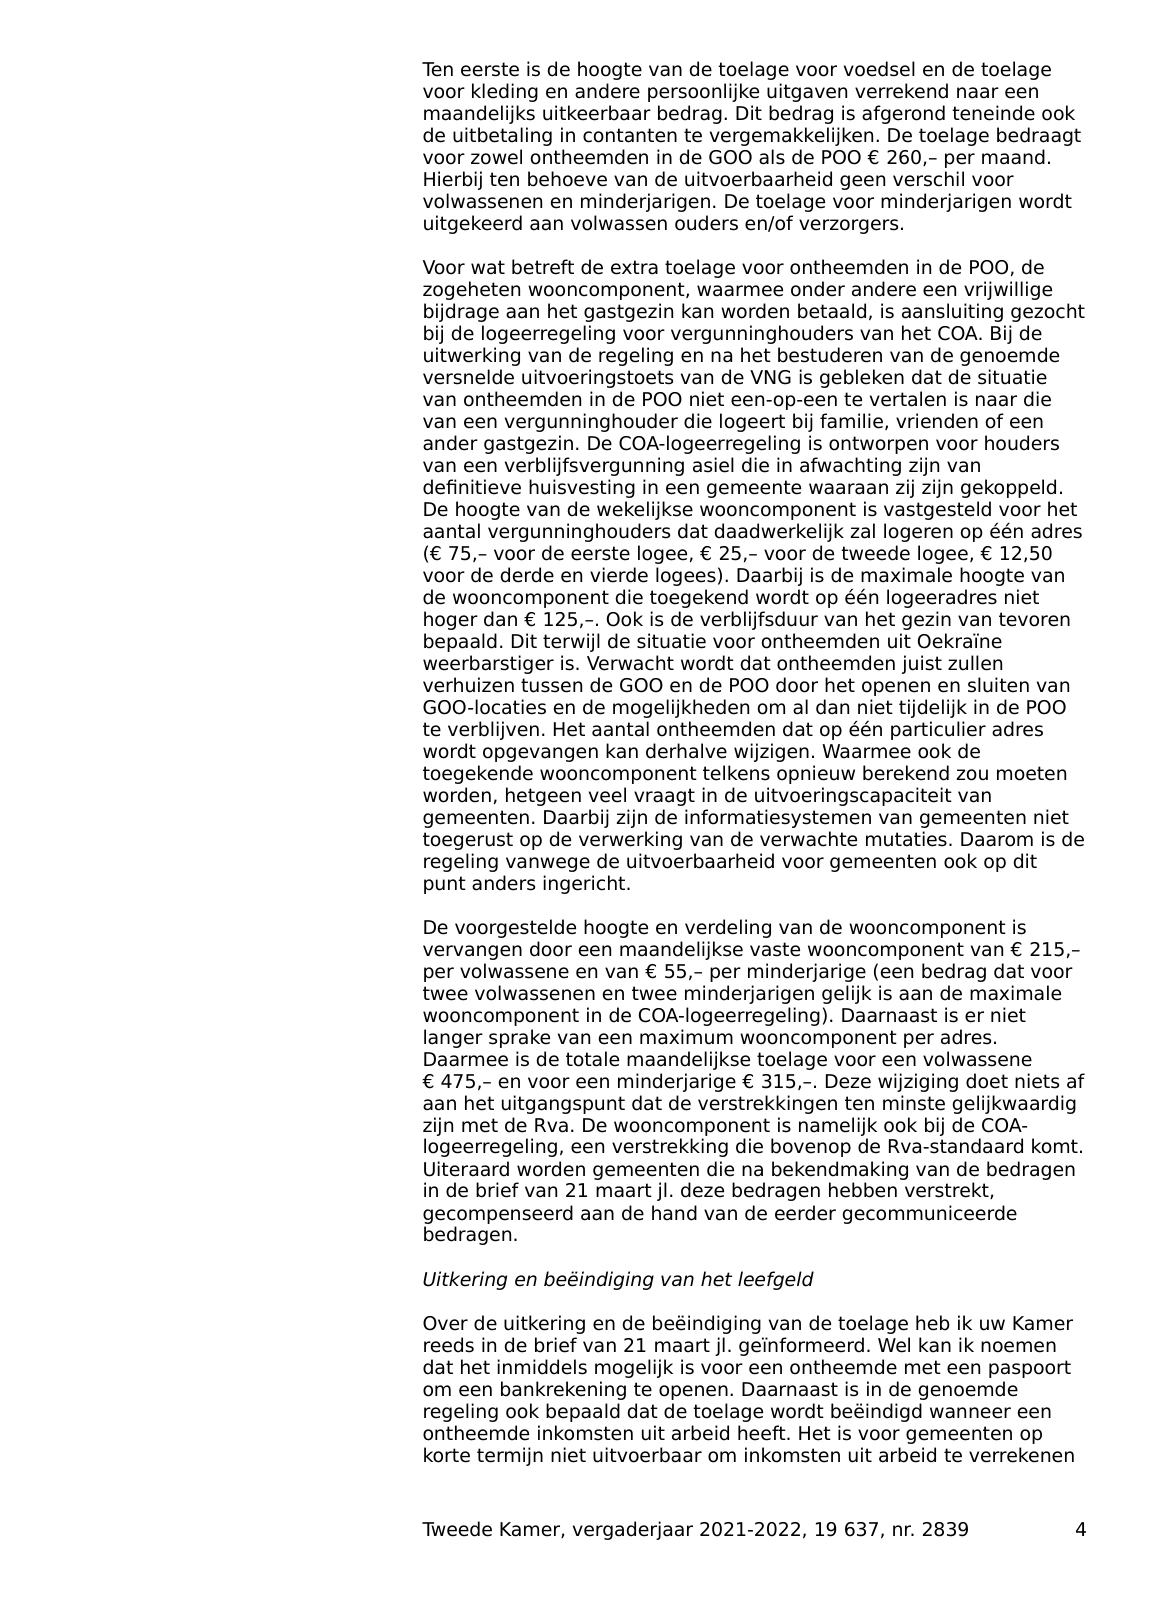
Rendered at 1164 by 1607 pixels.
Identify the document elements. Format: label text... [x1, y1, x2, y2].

text Ten eerste is de hoogte van de toelage voor voedsel en de toelage voor kleding en andere persoonlijke uitgaven verrekend naar een maandelijks uitkeerbaar bedrag. Dit bedrag is afgerond teneinde ook de uitbetaling in contanten te vergemakkelijken. De toelage bedraagt voor zowel ontheemden in de GOO als de POO € 260,– per maand. Hierbij ten behoeve van de uitvoerbaarheid geen verschil voor volwassenen en minderjarigen. De toelage voor minderjarigen wordt uitgekeerd aan volwassen ouders en/of verzorgers. [422, 59, 1087, 235]
subtitle Uitkering en beëindiging van het leefgeld [422, 1268, 1087, 1291]
text Voor wat betreft de extra toelage voor ontheemden in de POO, de zogeheten wooncomponent, waarmee onder andere een vrijwillige bijdrage aan het gastgezin kan worden betaald, is aansluiting gezocht bij de logeerregeling voor vergunninghouders van het COA. Bij de uitwerking van de regeling en na het bestuderen van de genoemde versnelde uitvoeringstoets van de VNG is gebleken dat de situatie van ontheemden in de POO niet een-op-een te vertalen is naar die van een vergunninghouder die logeert bij familie, vrienden of een ander gastgezin. De COA-logeerregeling is ontworpen voor houders van een verblijfsvergunning asiel die in afwachting zijn van definitieve huisvesting in een gemeente waaraan zij zijn gekoppeld. De hoogte van de wekelijkse wooncomponent is vastgesteld voor het aantal vergunninghouders dat daadwerkelijk zal logeren op één adres (€ 75,– voor de eerste logee, € 25,– voor de tweede logee, € 12,50 voor de derde en vierde logees). Daarbij is de maximale hoogte van de wooncomponent die toegekend wordt op één logeeradres niet hoger dan € 125,–. Ook is de verblijfsduur van het gezin van tevoren bepaald. Dit terwijl de situatie voor ontheemden uit Oekraïne weerbarstiger is. Verwacht wordt dat ontheemden juist zullen verhuizen tussen de GOO en de POO door het openen en sluiten van GOO-locaties en de mogelijkheden om al dan niet tijdelijk in de POO te verblijven. Het aantal ontheemden dat op één particulier adres wordt opgevangen kan derhalve wijzigen. Waarmee ook de toegekende wooncomponent telkens opnieuw berekend zou moeten worden, hetgeen veel vraagt in de uitvoeringscapaciteit van gemeenten. Daarbij zijn de informatiesystemen van gemeenten niet toegerust op de verwerking van de verwachte mutaties. Daarom is de regeling vanwege de uitvoerbaarheid voor gemeenten ook op dit punt anders ingericht. [422, 257, 1087, 894]
text Over de uitkering en de beëindiging van de toelage heb ik uw Kamer reeds in de brief van 21 maart jl. geïnformeerd. Wel kan ik noemen dat het inmiddels mogelijk is voor een ontheemde met een paspoort om een bankrekening te openen. Daarnaast is in de genoemde regeling ook bepaald dat de toelage wordt beëindigd wanneer een ontheemde inkomsten uit arbeid heeft. Het is voor gemeenten op korte termijn niet uitvoerbaar om inkomsten uit arbeid te verrekenen [422, 1313, 1087, 1467]
text De voorgestelde hoogte en verdeling van de wooncomponent is vervangen door een maandelijkse vaste wooncomponent van € 215,– per volwassene en van € 55,– per minderjarige (een bedrag dat voor twee volwassenen en twee minderjarigen gelijk is aan de maximale wooncomponent in de COA-logeerregeling). Daarnaast is er niet langer sprake van een maximum wooncomponent per adres. Daarmee is de totale maandelijkse toelage voor een volwassene € 475,– en voor een minderjarige € 315,–. Deze wijziging doet niets af aan het uitgangspunt dat de verstrekkingen ten minste gelijkwaardig zijn met de Rva. De wooncomponent is namelijk ook bij de COA-logeerregeling, een verstrekking die bovenop de Rva-standaard komt. Uiteraard worden gemeenten die na bekendmaking van de bedragen in de brief van 21 maart jl. deze bedragen hebben verstrekt, gecompenseerd aan de hand van de eerder gecommuniceerde bedragen. [422, 917, 1087, 1246]
